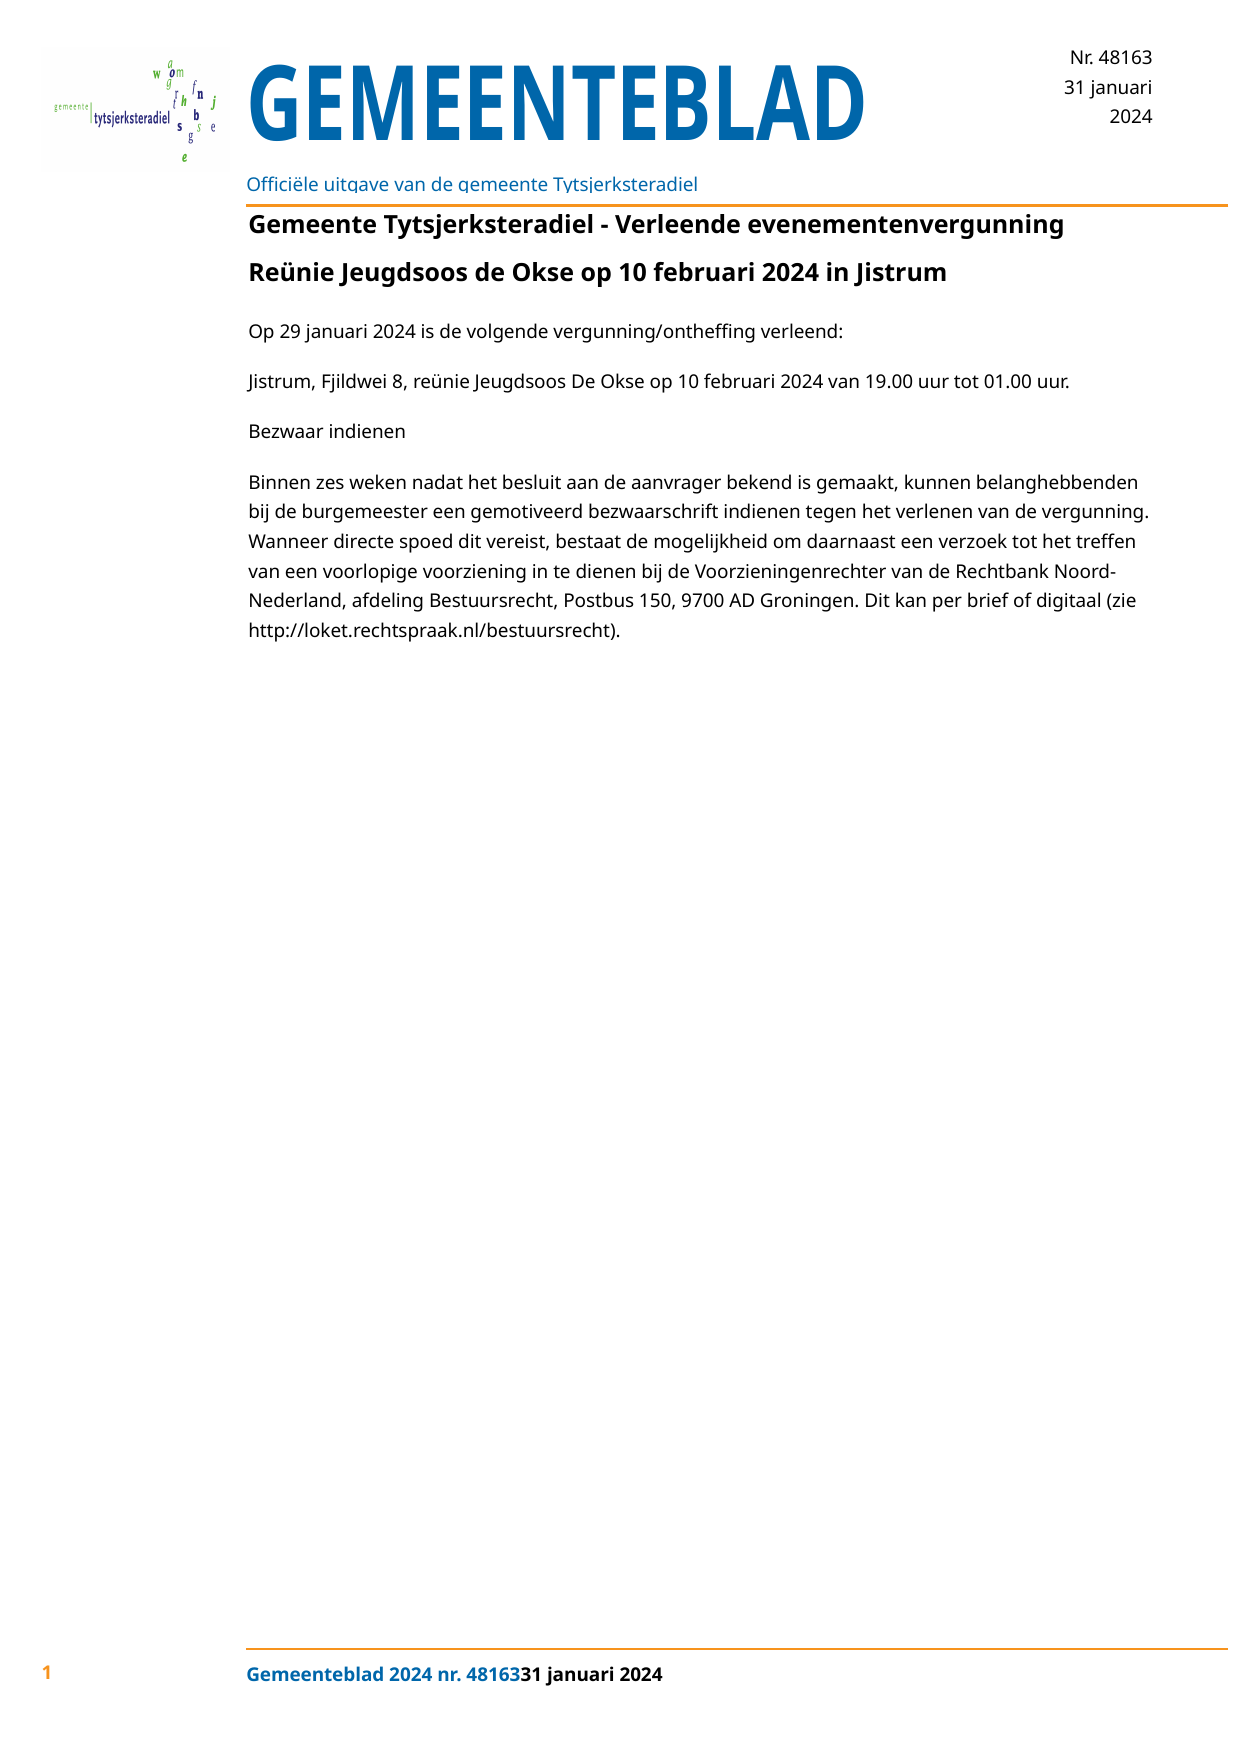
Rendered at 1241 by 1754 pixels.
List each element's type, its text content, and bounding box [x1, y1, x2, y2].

text Op 29 januari 2024 is de volgende vergunning/ontheffing verleend: [248, 318, 1152, 344]
text Bezwaar indienen [248, 419, 1152, 444]
picture [41, 47, 231, 172]
text Jistrum, Fjildwei 8, reünie Jeugdsoos De Okse op 10 februari 2024 van 19.00 uur tot 01.00 uur. [248, 368, 1152, 394]
text Gemeente Tytsjerksteradiel - Verleende evenementenvergunning Reünie Jeugdsoos de Okse op 10 februari 2024 in Jistrum [248, 207, 1152, 288]
text Binnen zes weken nadat het besluit aan de aanvrager bekend is gemaakt, kunnen belanghebbenden bij de burgemeester een gemotiveerd bezwaarschrift indienen tegen het verlenen van de vergunning. Wanneer directe spoed dit vereist, bestaat de mogelijkheid om daarnaast een verzoek tot het treffen van een voorlopige voorziening in te dienen bij de Voorzieningenrechter van de Rechtbank Noord-Nederland, afdeling Bestuursrecht, Postbus 150, 9700 AD Groningen. Dit kan per brief of digitaal (zie http://loket.rechtspraak.nl/bestuursrecht). [248, 469, 1152, 643]
